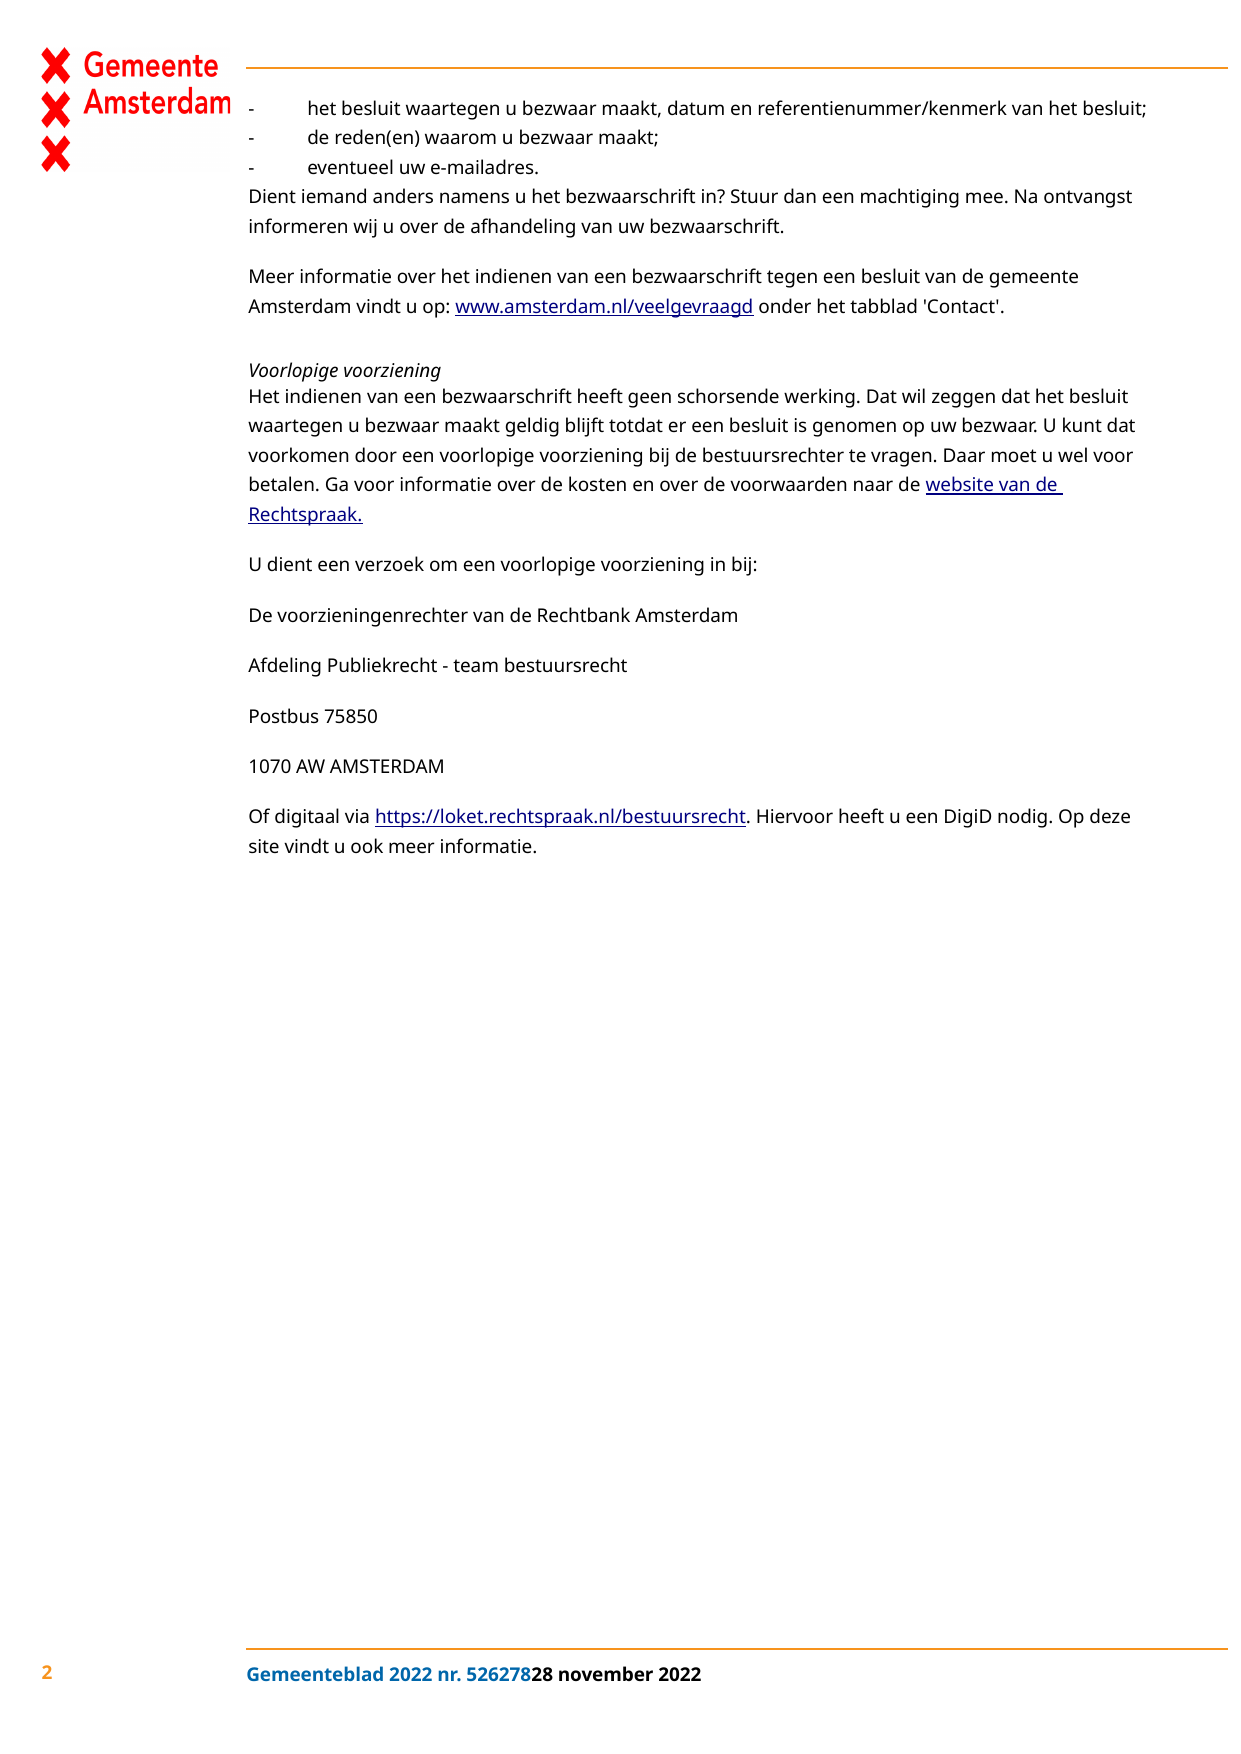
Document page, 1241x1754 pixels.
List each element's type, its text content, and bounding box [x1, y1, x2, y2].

text Dient iemand anders namens u het bezwaarschrift in? Stuur dan een machtiging mee. Na ontvangst informeren wij u over de afhandeling van uw bezwaarschrift. [248, 183, 1152, 239]
text U dient een verzoek om een voorlopige voorziening in bij: [248, 552, 1152, 577]
text 1070 AW AMSTERDAM [248, 753, 1152, 779]
picture [41, 47, 231, 172]
text Voorlopige voorziening [248, 357, 1152, 383]
text Of digitaal via https://loket.rechtspraak.nl/bestuursrecht. Hiervoor heeft u een DigiD nodig. Op deze site vindt u ook meer informatie. [248, 804, 1152, 859]
text Het indienen van een bezwaarschrift heeft geen schorsende werking. Dat wil zeggen dat het besluit waartegen u bezwaar maakt geldig blijft totdat er een besluit is genomen op uw bezwaar. U kunt dat voorkomen door een voorlopige voorziening bij de bestuursrechter te vragen. Daar moet u wel voor betalen. Ga voor informatie over de kosten en over de voorwaarden naar de website van de Rechtspraak. [248, 383, 1152, 527]
text Meer informatie over het indienen van een bezwaarschrift tegen een besluit van de gemeente Amsterdam vindt u op: www.amsterdam.nl/veelgevraagd onder het tabblad 'Contact'. [248, 263, 1152, 319]
text De voorzieningenrechter van de Rechtbank Amsterdam [248, 602, 1152, 628]
list het besluit waartegen u bezwaar maakt, datum en referentienummer/kenmerk van het besluit; [248, 95, 1152, 121]
list de reden(en) waarom u bezwaar maakt; [248, 124, 1152, 150]
text Afdeling Publiekrecht - team bestuursrecht [248, 652, 1152, 678]
text Postbus 75850 [248, 703, 1152, 728]
list eventueel uw e-mailadres. [248, 154, 1152, 180]
